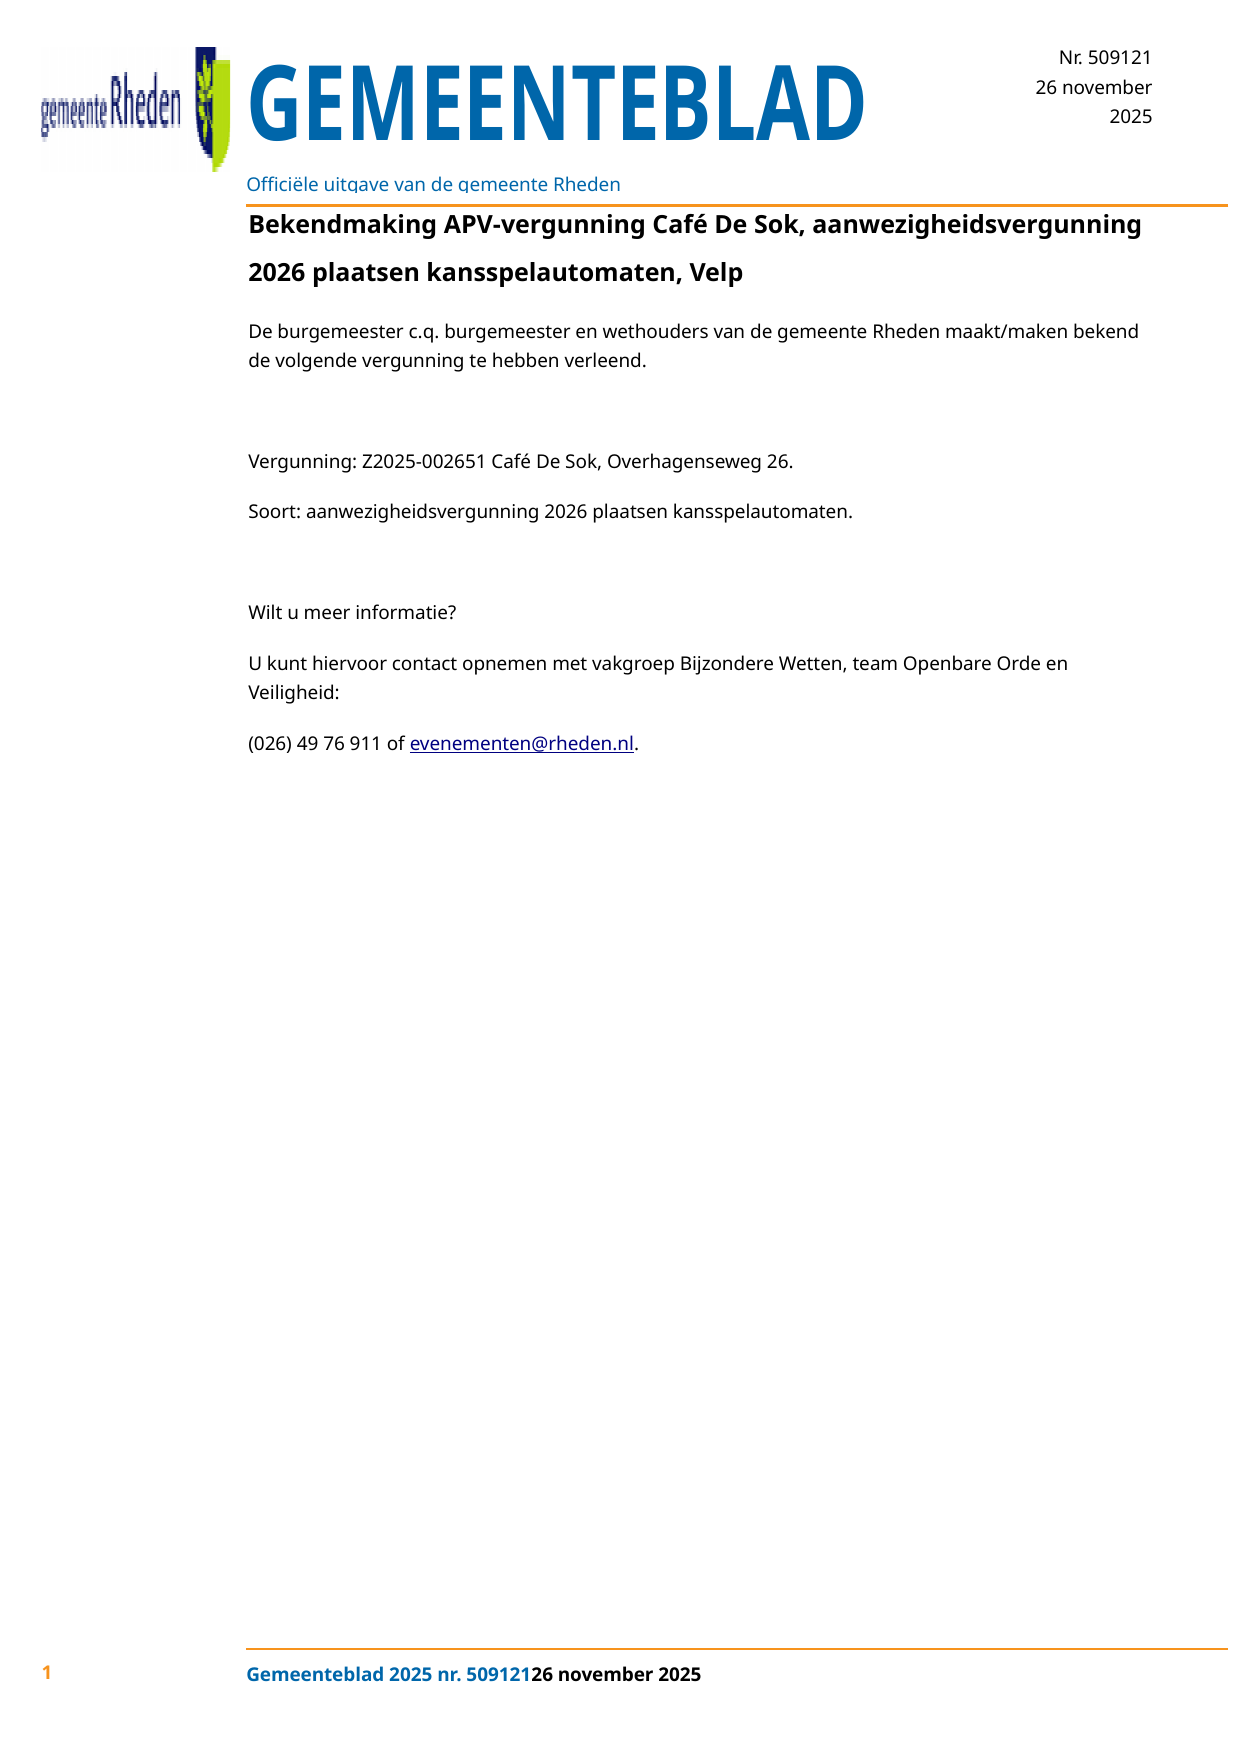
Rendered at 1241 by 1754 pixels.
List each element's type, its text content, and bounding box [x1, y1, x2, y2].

text Wilt u meer informatie? [248, 599, 1152, 625]
picture [41, 47, 231, 172]
text De burgemeester c.q. burgemeester en wethouders van de gemeente Rheden maakt/maken bekend de volgende vergunning te hebben verleend. [248, 318, 1152, 373]
text Bekendmaking APV-vergunning Café De Sok, aanwezigheidsvergunning 2026 plaatsen kansspelautomaten, Velp [248, 207, 1152, 288]
text U kunt hiervoor contact opnemen met vakgroep Bijzondere Wetten, team Openbare Orde en Veiligheid: [248, 650, 1152, 705]
text Vergunning: Z2025-002651 Café De Sok, Overhagenseweg 26. [248, 448, 1152, 474]
text Soort: aanwezigheidsvergunning 2026 plaatsen kansspelautomaten. [248, 499, 1152, 524]
text (026) 49 76 911 of evenementen@rheden.nl. [248, 730, 1152, 756]
